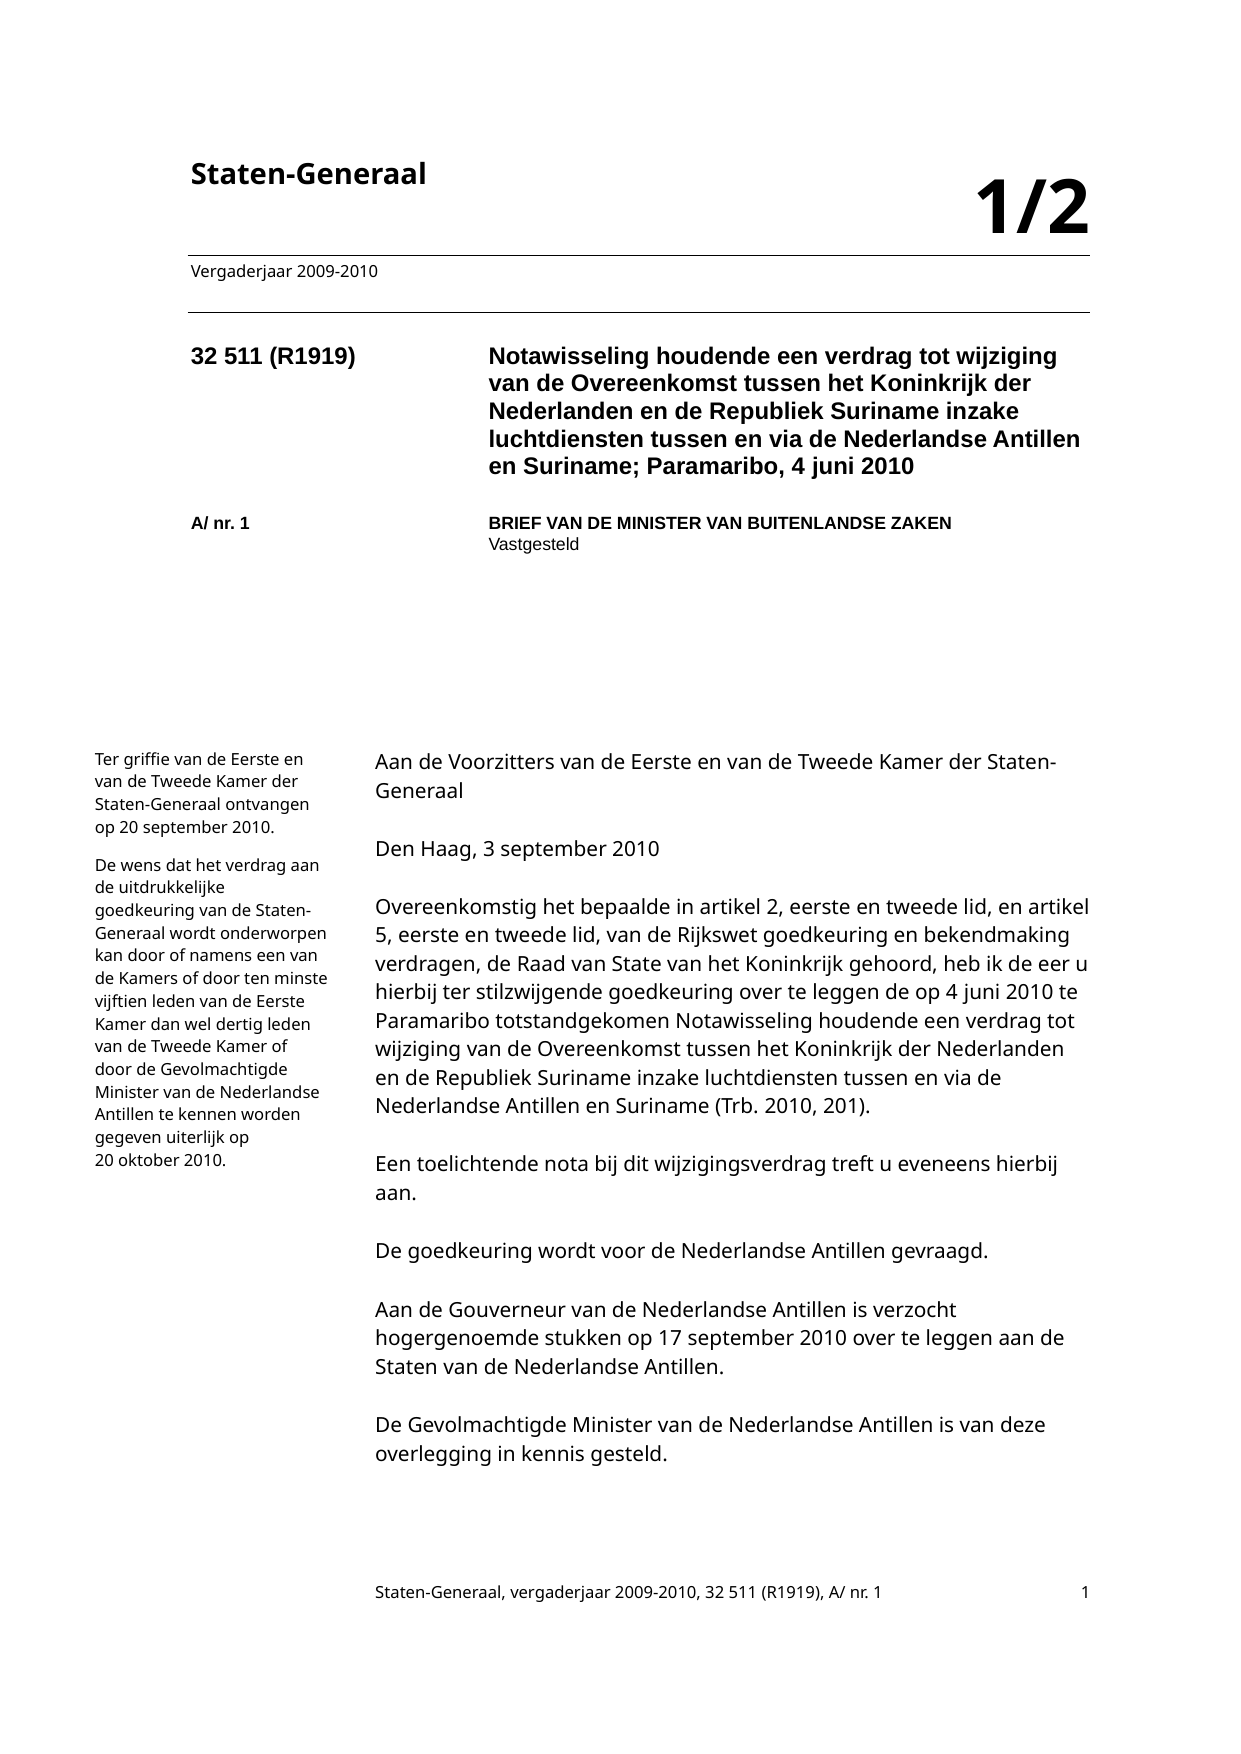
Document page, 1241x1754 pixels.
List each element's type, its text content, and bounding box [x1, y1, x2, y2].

text Aan de Voorzitters van de Eerste en van de Tweede Kamer der Staten-Generaal [375, 747, 1090, 804]
table_cell BRIEF VAN DE MINISTER VAN BUITENLANDSE ZAKEN Vastgesteld [485, 510, 1090, 629]
table_header Staten-Generaal [188, 150, 909, 255]
table_cell [188, 313, 485, 339]
text De goedkeuring wordt voor de Nederlandse Antillen gevraagd. [375, 1236, 1090, 1265]
table_header 1/2 [910, 150, 1090, 255]
text De Gevolmachtigde Minister van de Nederlandse Antillen is van deze overlegging in kennis gesteld. [375, 1410, 1090, 1467]
table_cell Notawisseling houdende een verdrag tot wijziging van de Overeenkomst tussen het Koninkrijk der Nederlanden en de Republiek Suriname inzake luchtdiensten tussen en via de Nederlandse Antillen en Suriname; Paramaribo, 4 juni 2010 [485, 339, 1090, 510]
text De wens dat het verdrag aan de uitdrukkelijke goedkeuring van de Staten-Generaal wordt onderworpen kan door of namens een van de Kamers of door ten minste vijftien leden van de Eerste Kamer dan wel dertig leden van de Tweede Kamer of door de Gevolmachtigde Minister van de Nederlandse Antillen te kennen worden gegeven uiterlijk op 20 oktober 2010. [94, 853, 328, 1171]
table_cell A/ nr. 1 [188, 510, 485, 629]
text Een toelichtende nota bij dit wijzigingsverdrag treft u eveneens hierbij aan. [375, 1149, 1090, 1206]
text Aan de Gouverneur van de Nederlandse Antillen is verzocht hogergenoemde stukken op 17 september 2010 over te leggen aan de Staten van de Nederlandse Antillen. [375, 1295, 1090, 1380]
table_cell [485, 256, 1090, 312]
table_cell Vergaderjaar 2009-2010 [188, 256, 485, 312]
text Den Haag, 3 september 2010 [375, 834, 1090, 863]
table_cell 32 511 (R1919) [188, 339, 485, 510]
text [94, 838, 328, 853]
text Overeenkomstig het bepaalde in artikel 2, eerste en tweede lid, en artikel 5, eerste en tweede lid, van de Rijkswet goedkeuring en bekendmaking verdragen, de Raad van State van het Koninkrijk gehoord, heb ik de eer u hierbij ter stilzwijgende goedkeuring over te leggen de op 4 juni 2010 te Paramaribo totstandgekomen Notawisseling houdende een verdrag tot wijziging van de Overeenkomst tussen het Koninkrijk der Nederlanden en de Republiek Suriname inzake luchtdiensten tussen en via de Nederlandse Antillen en Suriname (Trb. 2010, 201). [375, 892, 1090, 1119]
text Ter griffie van de Eerste en van de Tweede Kamer der Staten-Generaal ontvangen op 20 september 2010. [94, 747, 328, 838]
table_cell [485, 313, 1090, 339]
